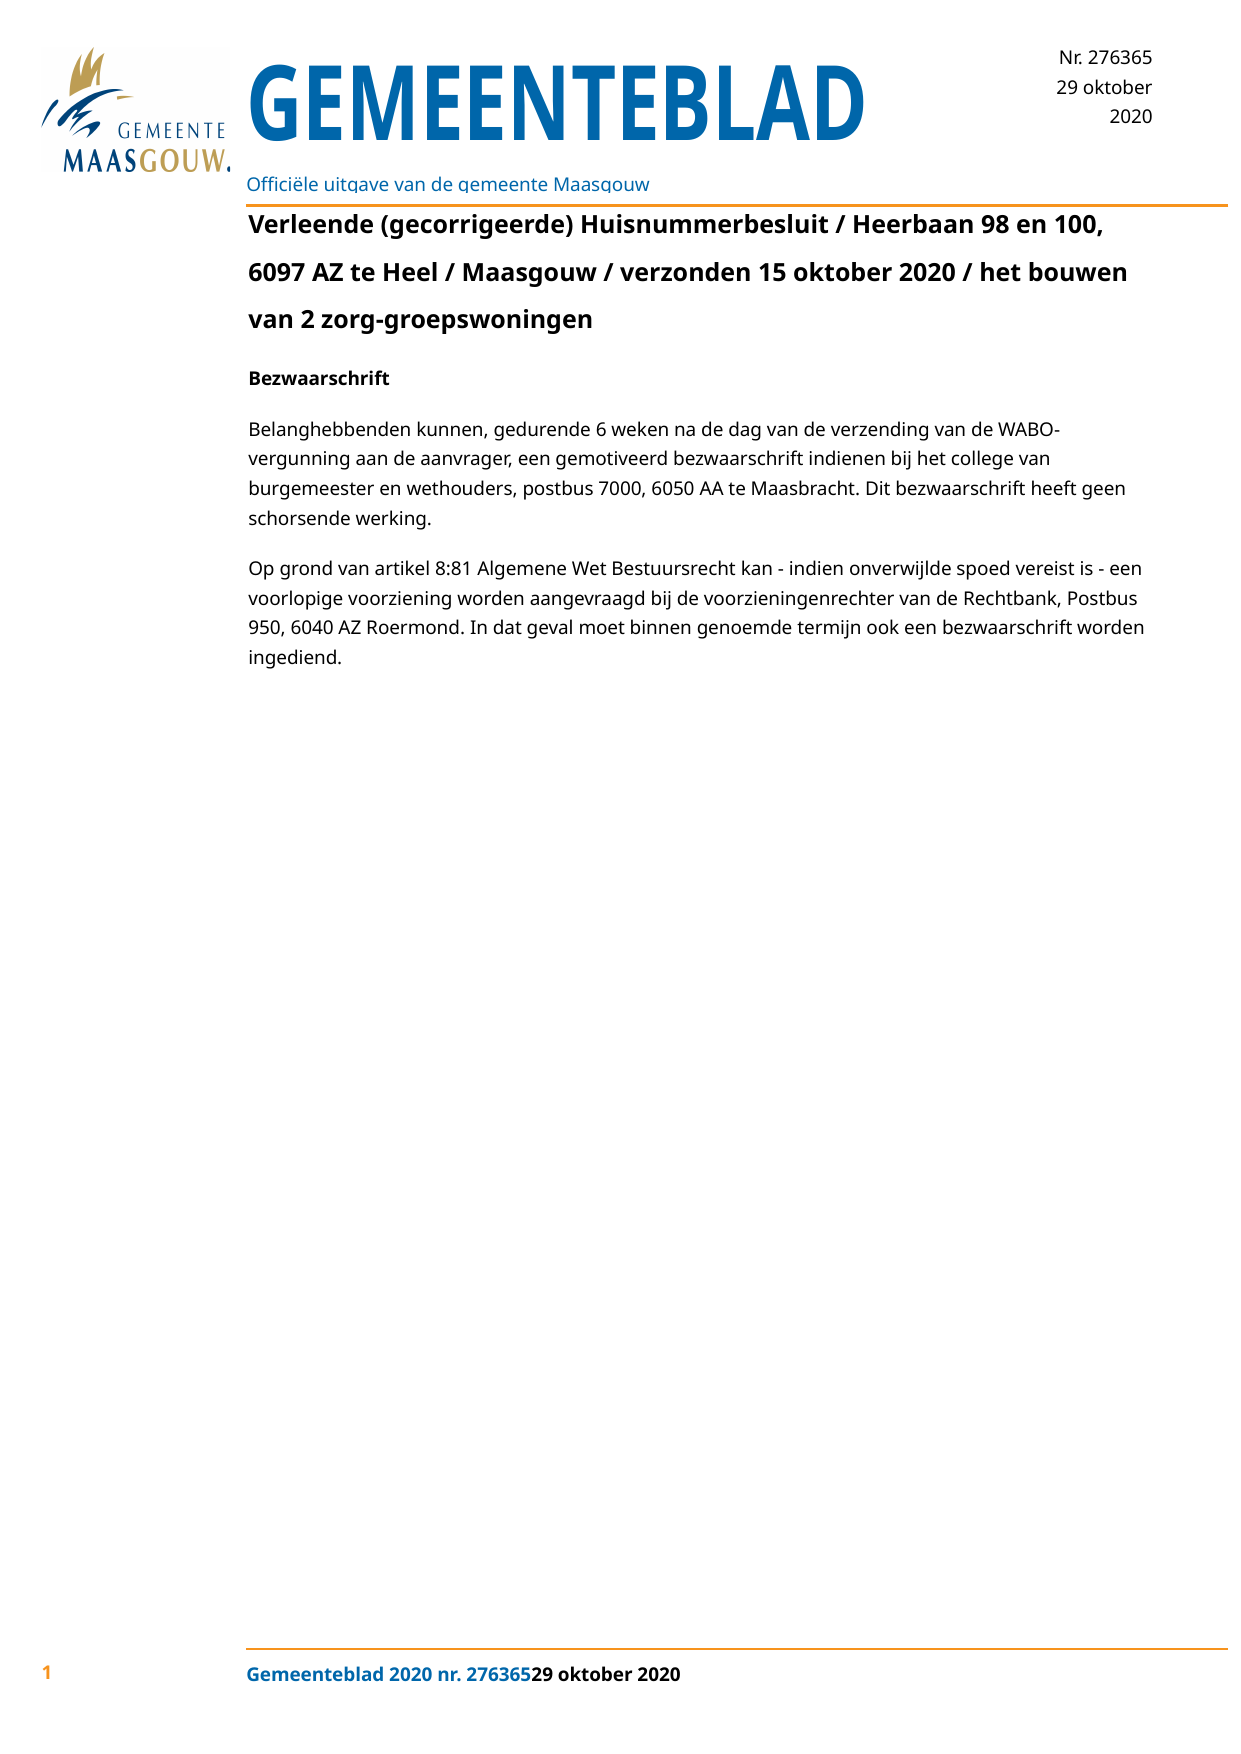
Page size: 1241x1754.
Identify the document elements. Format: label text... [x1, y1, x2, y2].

text Verleende (gecorrigeerde) Huisnummerbesluit / Heerbaan 98 en 100, 6097 AZ te Heel / Maasgouw / verzonden 15 oktober 2020 / het bouwen van 2 zorg-groepswoningen [248, 207, 1152, 336]
text Bezwaarschrift [248, 366, 1152, 391]
text Belanghebbenden kunnen, gedurende 6 weken na de dag van de verzending van de WABO-vergunning aan de aanvrager, een gemotiveerd bezwaarschrift indienen bij het college van burgemeester en wethouders, postbus 7000, 6050 AA te Maasbracht. Dit bezwaarschrift heeft geen schorsende werking. [248, 416, 1152, 530]
text Op grond van artikel 8:81 Algemene Wet Bestuursrecht kan - indien onverwijlde spoed vereist is - een voorlopige voorziening worden aangevraagd bij de voorzieningenrechter van de Rechtbank, Postbus 950, 6040 AZ Roermond. In dat geval moet binnen genoemde termijn ook een bezwaarschrift worden ingediend. [248, 555, 1152, 669]
picture [41, 47, 231, 172]
